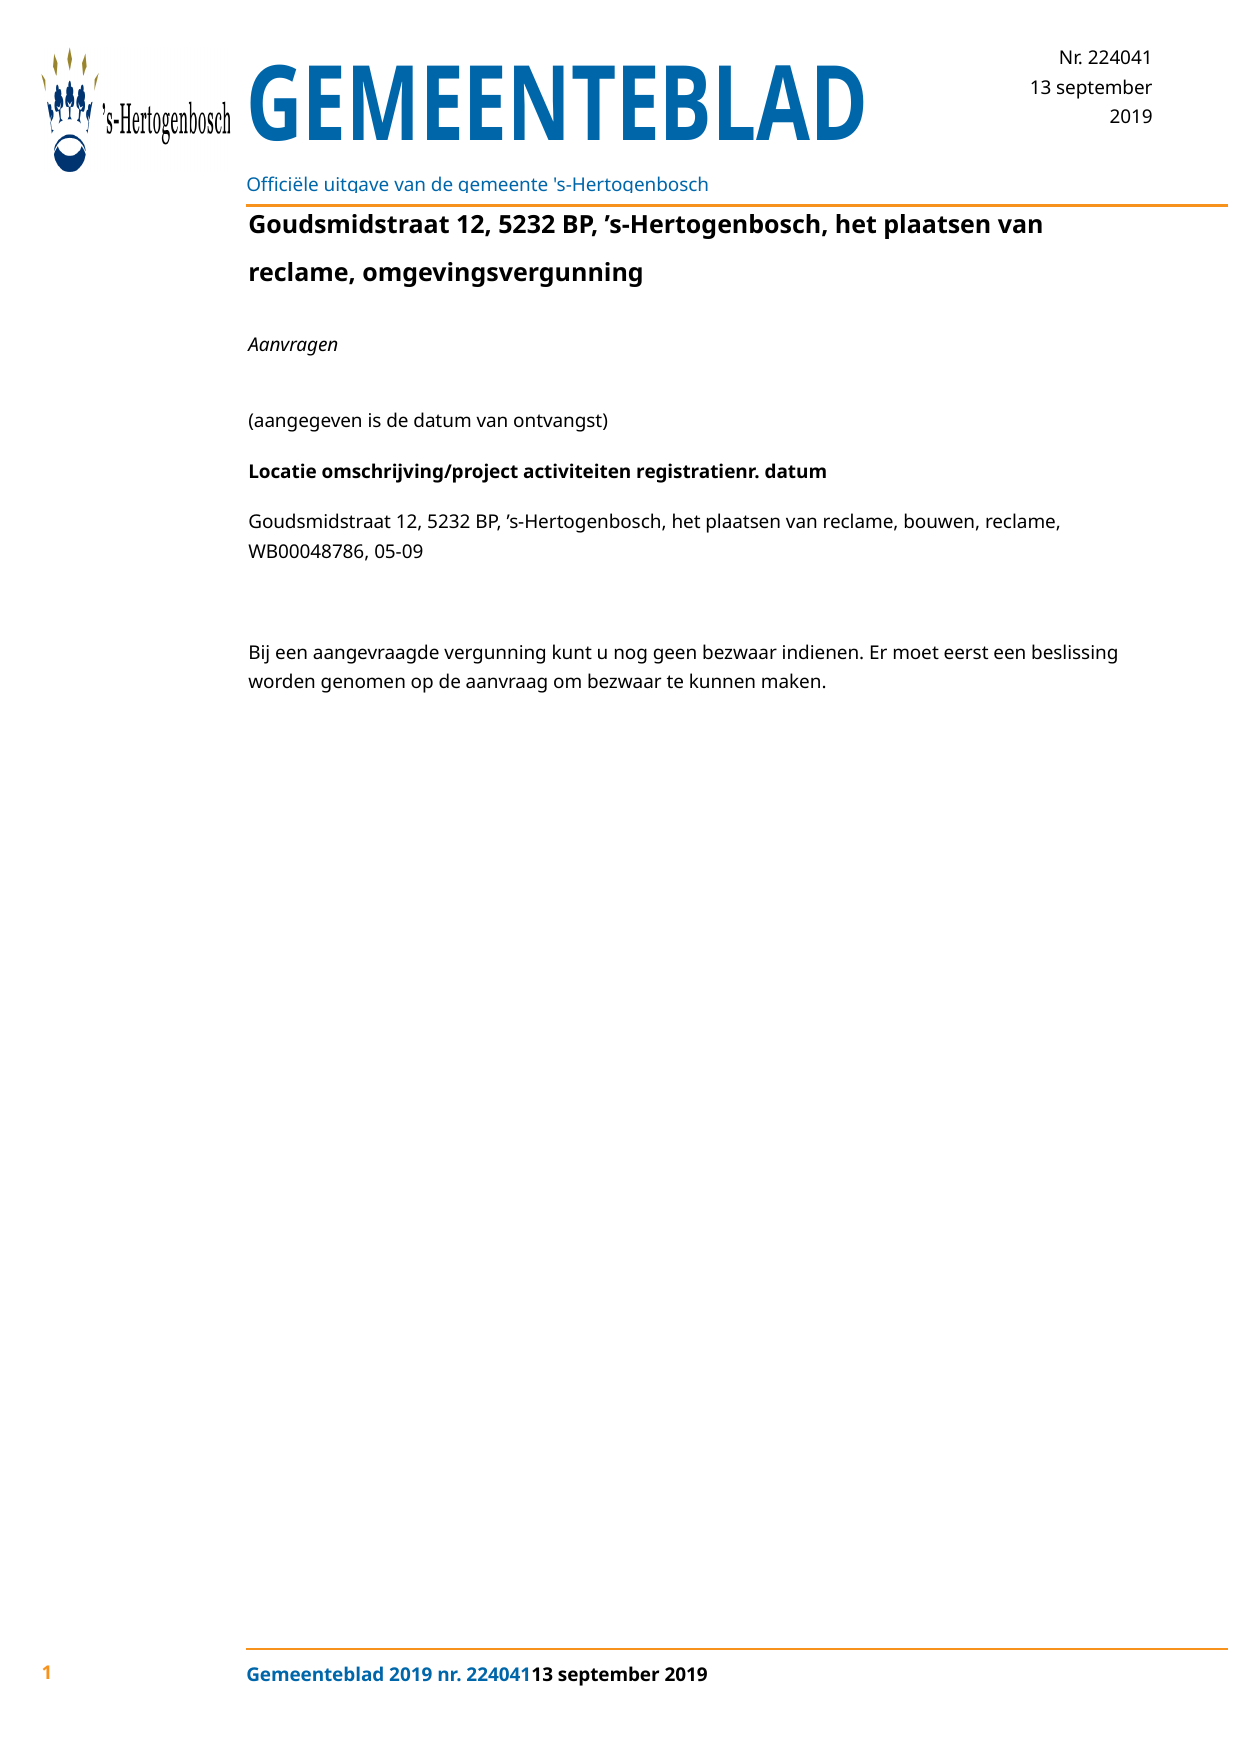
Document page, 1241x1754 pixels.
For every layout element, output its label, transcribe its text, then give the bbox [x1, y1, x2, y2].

text Locatie omschrijving/project activiteiten registratienr. datum [248, 458, 1152, 484]
picture [41, 47, 231, 172]
text Goudsmidstraat 12, 5232 BP, ’s-Hertogenbosch, het plaatsen van reclame, bouwen, reclame, WB00048786, 05-09 [248, 508, 1152, 564]
text Aanvragen [248, 331, 1152, 357]
text Bij een aangevraagde vergunning kunt u nog geen bezwaar indienen. Er moet eerst een beslissing worden genomen op de aanvraag om bezwaar te kunnen maken. [248, 639, 1152, 694]
text (aangegeven is de datum van ontvangst) [248, 408, 1152, 433]
text Goudsmidstraat 12, 5232 BP, ’s-Hertogenbosch, het plaatsen van reclame, omgevingsvergunning [248, 207, 1152, 288]
